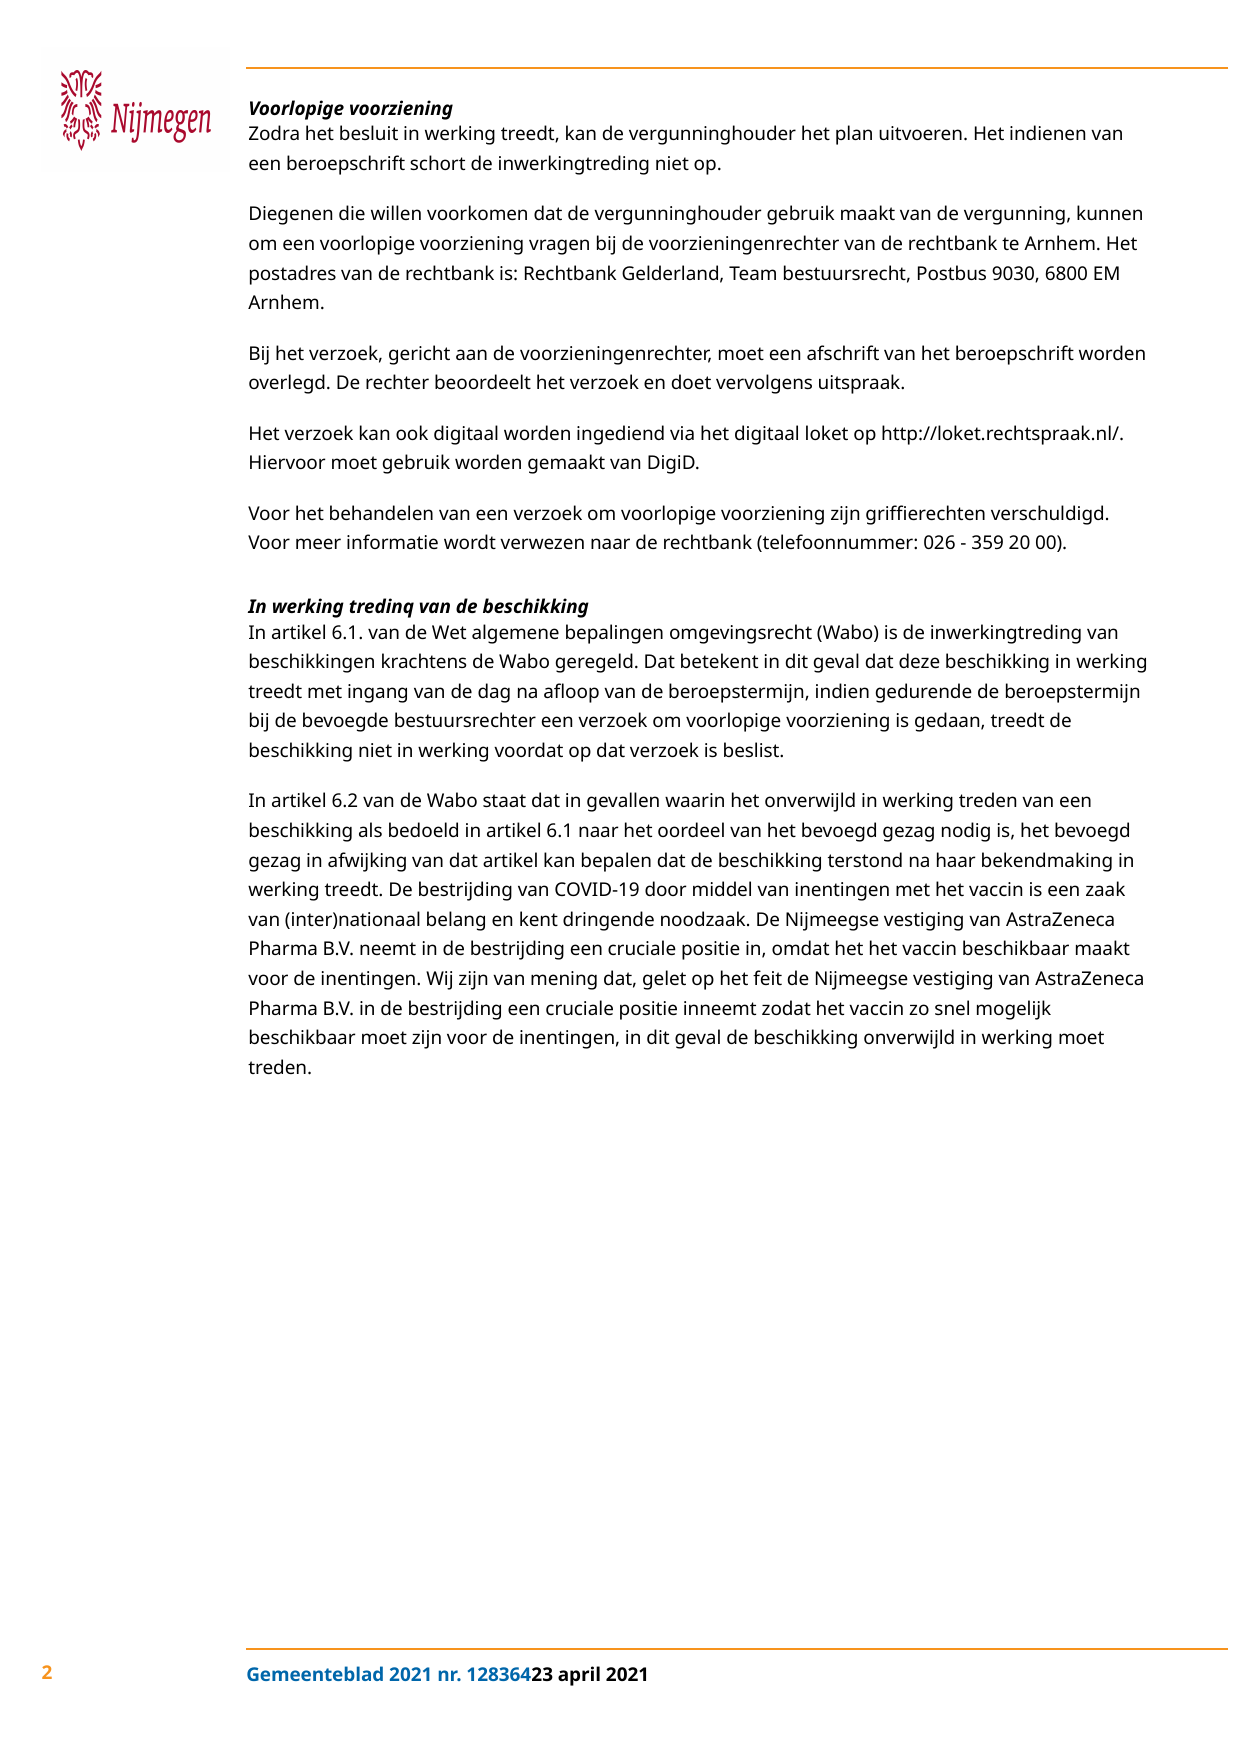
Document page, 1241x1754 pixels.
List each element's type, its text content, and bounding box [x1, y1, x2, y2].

text Bij het verzoek, gericht aan de voorzieningenrechter, moet een afschrift van het beroepschrift worden overlegd. De rechter beoordeelt het verzoek en doet vervolgens uitspraak. [248, 340, 1152, 395]
text In artikel 6.1. van de Wet algemene bepalingen omgevingsrecht (Wabo) is de inwerkingtreding van beschikkingen krachtens de Wabo geregeld. Dat betekent in dit geval dat deze beschikking in werking treedt met ingang van de dag na afloop van de beroepstermijn, indien gedurende de beroepstermijn bij de bevoegde bestuursrechter een verzoek om voorlopige voorziening is gedaan, treedt de beschikking niet in werking voordat op dat verzoek is beslist. [248, 619, 1152, 763]
text Het verzoek kan ook digitaal worden ingediend via het digitaal loket op http://loket.rechtspraak.nl/. Hiervoor moet gebruik worden gemaakt van DigiD. [248, 420, 1152, 475]
text Zodra het besluit in werking treedt, kan de vergunninghouder het plan uitvoeren. Het indienen van een beroepschrift schort de inwerkingtreding niet op. [248, 121, 1152, 176]
text In werking tredinq van de beschikking [248, 593, 1152, 619]
picture [41, 47, 231, 172]
text Voorlopige voorziening [248, 95, 1152, 121]
text Diegenen die willen voorkomen dat de vergunninghouder gebruik maakt van de vergunning, kunnen om een voorlopige voorziening vragen bij de voorzieningenrechter van de rechtbank te Arnhem. Het postadres van de rechtbank is: Rechtbank Gelderland, Team bestuursrecht, Postbus 9030, 6800 EM Arnhem. [248, 201, 1152, 315]
text In artikel 6.2 van de Wabo staat dat in gevallen waarin het onverwijld in werking treden van een beschikking als bedoeld in artikel 6.1 naar het oordeel van het bevoegd gezag nodig is, het bevoegd gezag in afwijking van dat artikel kan bepalen dat de beschikking terstond na haar bekendmaking in werking treedt. De bestrijding van COVID-19 door middel van inentingen met het vaccin is een zaak van (inter)nationaal belang en kent dringende noodzaak. De Nijmeegse vestiging van AstraZeneca Pharma B.V. neemt in de bestrijding een cruciale positie in, omdat het het vaccin beschikbaar maakt voor de inentingen. Wij zijn van mening dat, gelet op het feit de Nijmeegse vestiging van AstraZeneca Pharma B.V. in de bestrijding een cruciale positie inneemt zodat het vaccin zo snel mogelijk beschikbaar moet zijn voor de inentingen, in dit geval de beschikking onverwijld in werking moet treden. [248, 788, 1152, 1080]
text Voor het behandelen van een verzoek om voorlopige voorziening zijn griffierechten verschuldigd. Voor meer informatie wordt verwezen naar de rechtbank (telefoonnummer: 026 - 359 20 00). [248, 500, 1152, 555]
